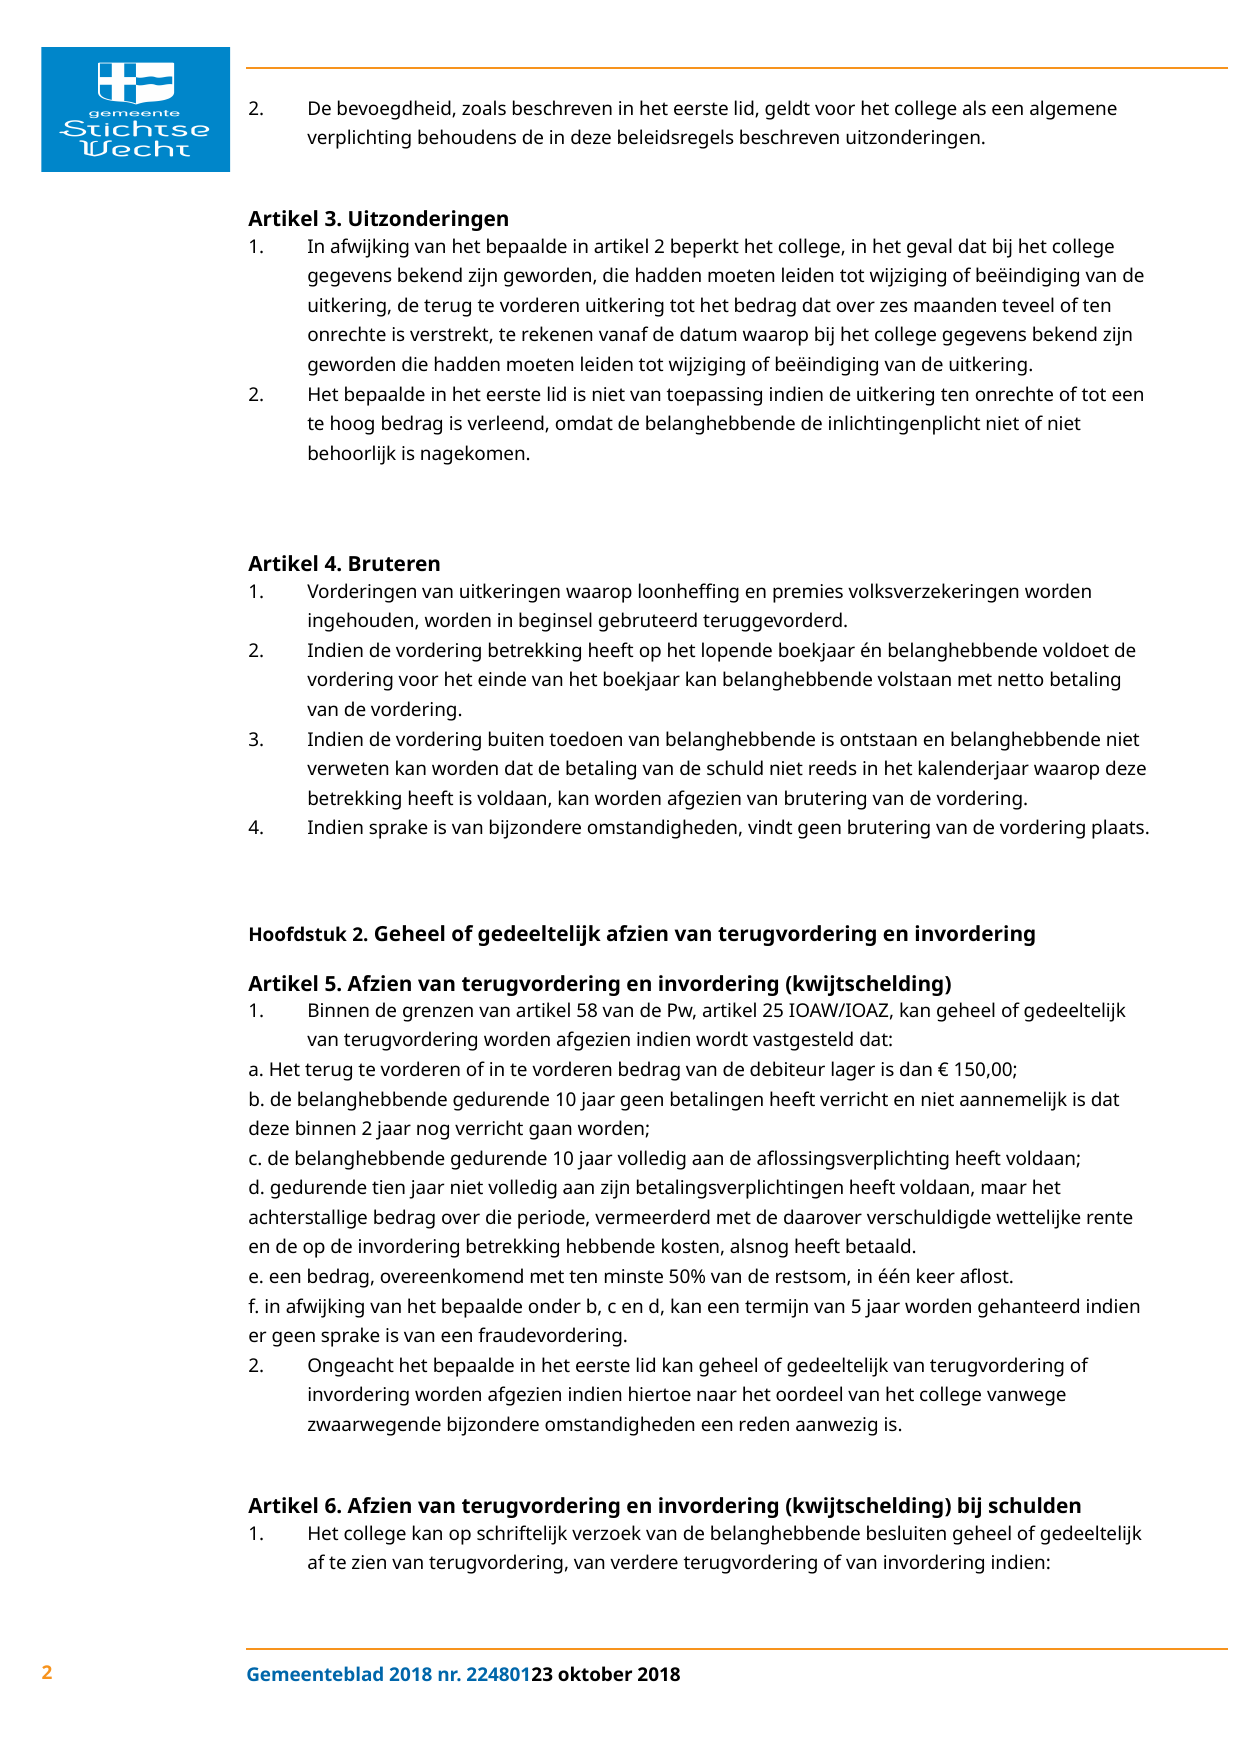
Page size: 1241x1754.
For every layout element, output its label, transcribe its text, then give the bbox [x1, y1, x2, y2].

text a. Het terug te vorderen of in te vorderen bedrag van de debiteur lager is dan € 150,00; [248, 1056, 1152, 1082]
list Indien sprake is van bijzondere omstandigheden, vindt geen brutering van de vordering plaats. [248, 814, 1152, 840]
text d. gedurende tien jaar niet volledig aan zijn betalingsverplichtingen heeft voldaan, maar het achterstallige bedrag over die periode, vermeerderd met de daarover verschuldigde wettelijke rente en de op de invordering betrekking hebbende kosten, alsnog heeft betaald. [248, 1174, 1152, 1259]
list Indien de vordering betrekking heeft op het lopende boekjaar én belanghebbende voldoet de vordering voor het einde van het boekjaar kan belanghebbende volstaan met netto betaling van de vordering. [248, 637, 1152, 722]
text Artikel 6. Afzien van terugvordering en invordering (kwijtschelding) bij schulden [248, 1491, 1152, 1520]
list Indien de vordering buiten toedoen van belanghebbende is ontstaan en belanghebbende niet verweten kan worden dat de betaling van de schuld niet reeds in het kalenderjaar waarop deze betrekking heeft is voldaan, kan worden afgezien van brutering van de vordering. [248, 726, 1152, 811]
list Ongeacht het bepaalde in het eerste lid kan geheel of gedeeltelijk van terugvordering of invordering worden afgezien indien hiertoe naar het oordeel van het college vanwege zwaarwegende bijzondere omstandigheden een reden aanwezig is. [248, 1352, 1152, 1437]
list De bevoegdheid, zoals beschreven in het eerste lid, geldt voor het college als een algemene verplichting behoudens de in deze beleidsregels beschreven uitzonderingen. [248, 95, 1152, 150]
text e. een bedrag, overeenkomend met ten minste 50% van de restsom, in één keer aflost. [248, 1263, 1152, 1289]
text b. de belanghebbende gedurende 10 jaar geen betalingen heeft verricht en niet aannemelijk is dat deze binnen 2 jaar nog verricht gaan worden; [248, 1086, 1152, 1141]
text Artikel 3. Uitzonderingen [248, 204, 1152, 233]
text f. in afwijking van het bepaalde onder b, c en d, kan een termijn van 5 jaar worden gehanteerd indien er geen sprake is van een fraudevordering. [248, 1293, 1152, 1348]
picture [99, 63, 135, 101]
list Het college kan op schriftelijk verzoek van de belanghebbende besluiten geheel of gedeeltelijk af te zien van terugvordering, van verdere terugvordering of van invordering indien: [248, 1520, 1152, 1575]
text c. de belanghebbende gedurende 10 jaar volledig aan de aflossingsverplichting heeft voldaan; [248, 1145, 1152, 1171]
list Binnen de grenzen van artikel 58 van de Pw, artikel 25 IOAW/IOAZ, kan geheel of gedeeltelijk van terugvordering worden afgezien indien wordt vastgesteld dat: [248, 997, 1152, 1052]
text Artikel 5. Afzien van terugvordering en invordering (kwijtschelding) [248, 969, 1152, 997]
list In afwijking van het bepaalde in artikel 2 beperkt het college, in het geval dat bij het college gegevens bekend zijn geworden, die hadden moeten leiden tot wijziging of beëindiging van de uitkering, de terug te vorderen uitkering tot het bedrag dat over zes maanden teveel of ten onrechte is verstrekt, te rekenen vanaf de datum waarop bij het college gegevens bekend zijn geworden die hadden moeten leiden tot wijziging of beëindiging van de uitkering. [248, 233, 1152, 377]
list Vorderingen van uitkeringen waarop loonheffing en premies volksverzekeringen worden ingehouden, worden in beginsel gebruteerd teruggevorderd. [248, 578, 1152, 633]
text Artikel 4. Bruteren [248, 549, 1152, 578]
list Het bepaalde in het eerste lid is niet van toepassing indien de uitkering ten onrechte of tot een te hoog bedrag is verleend, omdat de belanghebbende de inlichtingenplicht niet of niet behoorlijk is nagekomen. [248, 381, 1152, 466]
text Hoofdstuk 2. Geheel of gedeeltelijk afzien van terugvordering en invordering [248, 919, 1152, 948]
picture [137, 63, 174, 103]
